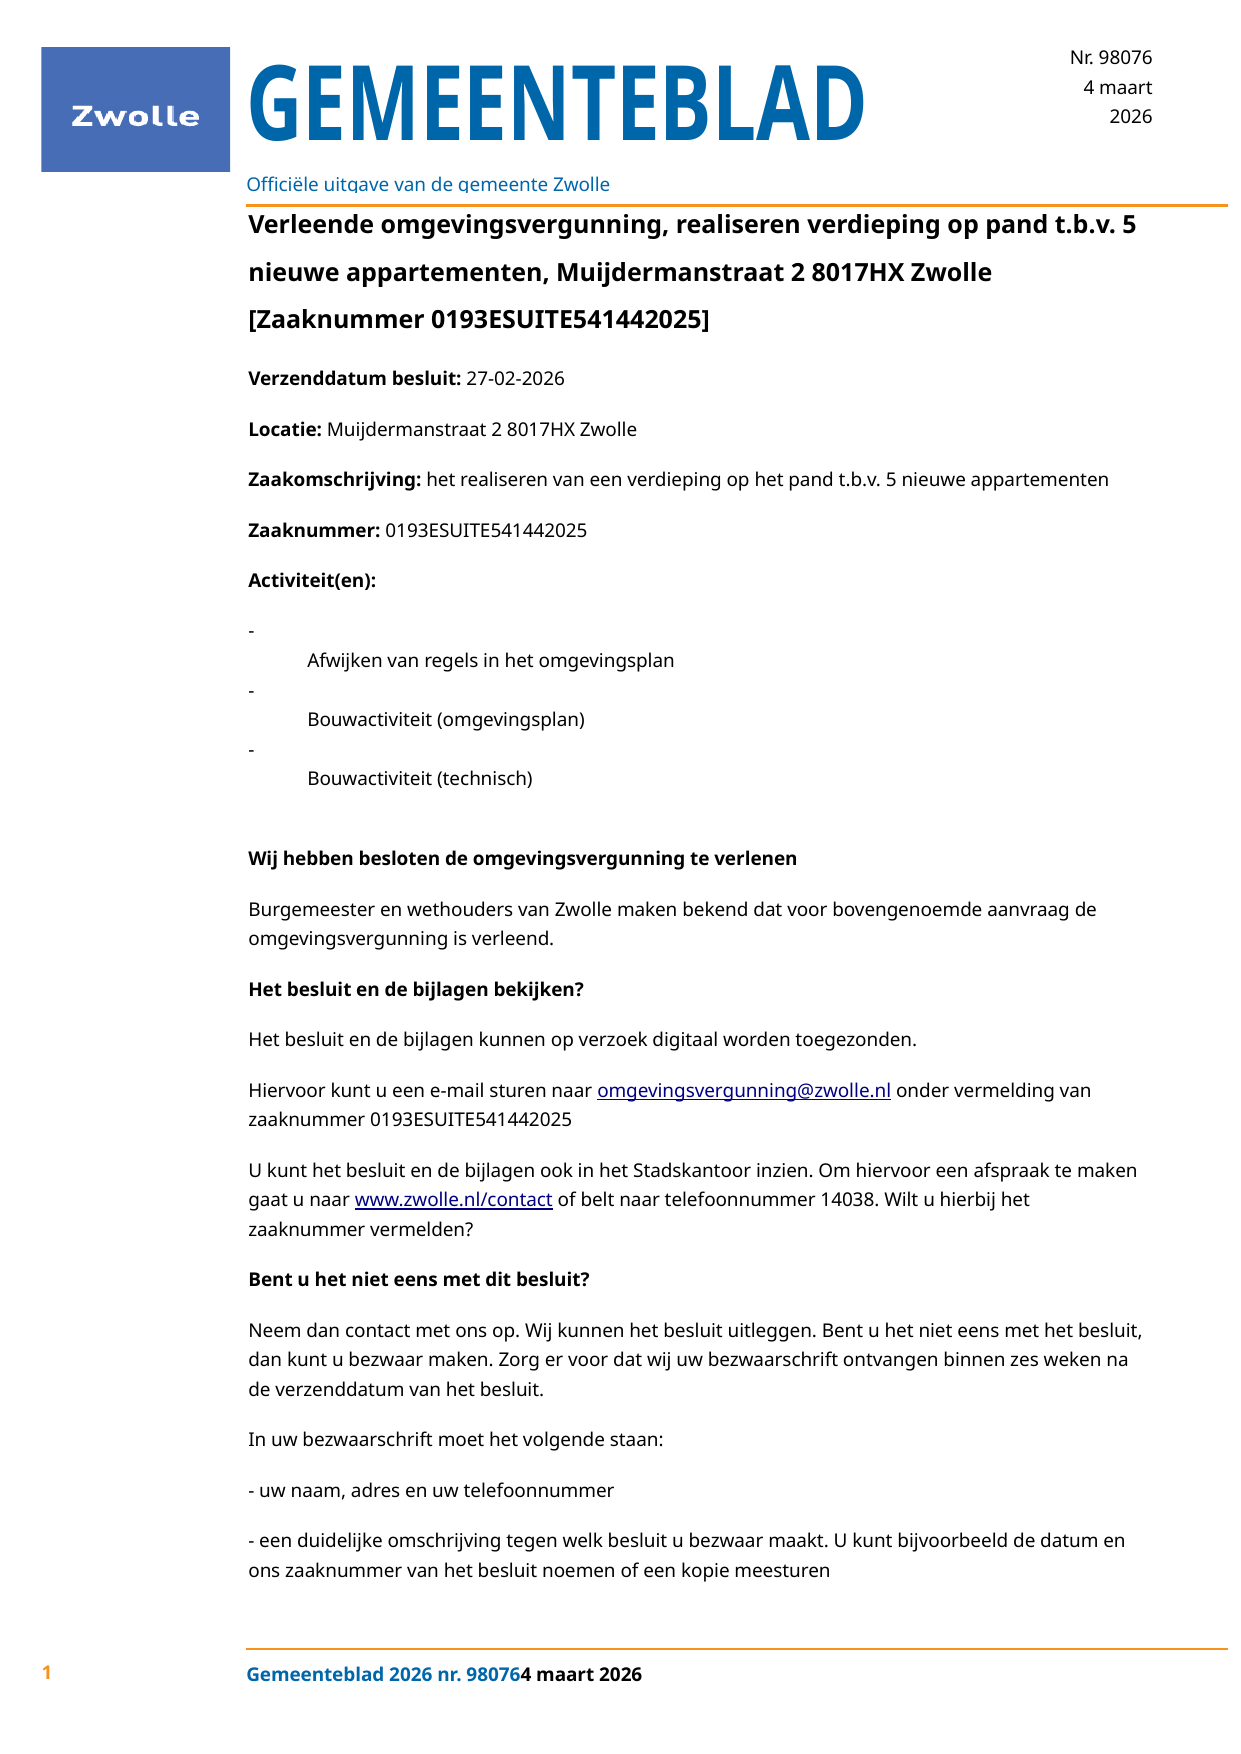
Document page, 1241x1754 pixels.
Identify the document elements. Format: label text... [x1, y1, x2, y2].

text Neem dan contact met ons op. Wij kunnen het besluit uitleggen. Bent u het niet eens met het besluit, dan kunt u bezwaar maken. Zorg er voor dat wij uw bezwaarschrift ontvangen binnen zes weken na de verzenddatum van het besluit. [248, 1317, 1152, 1402]
text Locatie: Muijdermanstraat 2 8017HX Zwolle [248, 416, 1152, 442]
text In uw bezwaarschrift moet het volgende staan: [248, 1426, 1152, 1452]
list Bouwactiviteit (omgevingsplan) [248, 706, 1152, 732]
text U kunt het besluit en de bijlagen ook in het Stadskantoor inzien. Om hiervoor een afspraak te maken gaat u naar www.zwolle.nl/contact of belt naar telefoonnummer 14038. Wilt u hierbij het zaaknummer vermelden? [248, 1157, 1152, 1242]
text Wij hebben besloten de omgevingsvergunning te verlenen [248, 846, 1152, 871]
text Activiteit(en): [248, 567, 1152, 593]
text Bent u het niet eens met dit besluit? [248, 1266, 1152, 1292]
list Bouwactiviteit (technisch) [248, 766, 1152, 791]
text Verleende omgevingsvergunning, realiseren verdieping op pand t.b.v. 5 nieuwe appartementen, Muijdermanstraat 2 8017HX Zwolle [Zaaknummer 0193ESUITE541442025] [248, 207, 1152, 336]
picture [41, 47, 231, 172]
text - een duidelijke omschrijving tegen welk besluit u bezwaar maakt. U kunt bijvoorbeeld de datum en ons zaaknummer van het besluit noemen of een kopie meesturen [248, 1527, 1152, 1582]
text Zaaknummer: 0193ESUITE541442025 [248, 517, 1152, 542]
text Het besluit en de bijlagen bekijken? [248, 976, 1152, 1002]
text - uw naam, adres en uw telefoonnummer [248, 1477, 1152, 1502]
list Afwijken van regels in het omgevingsplan [248, 647, 1152, 673]
text Verzenddatum besluit: 27-02-2026 [248, 366, 1152, 391]
text Hiervoor kunt u een e-mail sturen naar omgevingsvergunning@zwolle.nl onder vermelding van zaaknummer 0193ESUITE541442025 [248, 1077, 1152, 1132]
text Burgemeester en wethouders van Zwolle maken bekend dat voor bovengenoemde aanvraag de omgevingsvergunning is verleend. [248, 896, 1152, 951]
text Zaakomschrijving: het realiseren van een verdieping op het pand t.b.v. 5 nieuwe appartementen [248, 466, 1152, 492]
text Het besluit en de bijlagen kunnen op verzoek digitaal worden toegezonden. [248, 1026, 1152, 1052]
